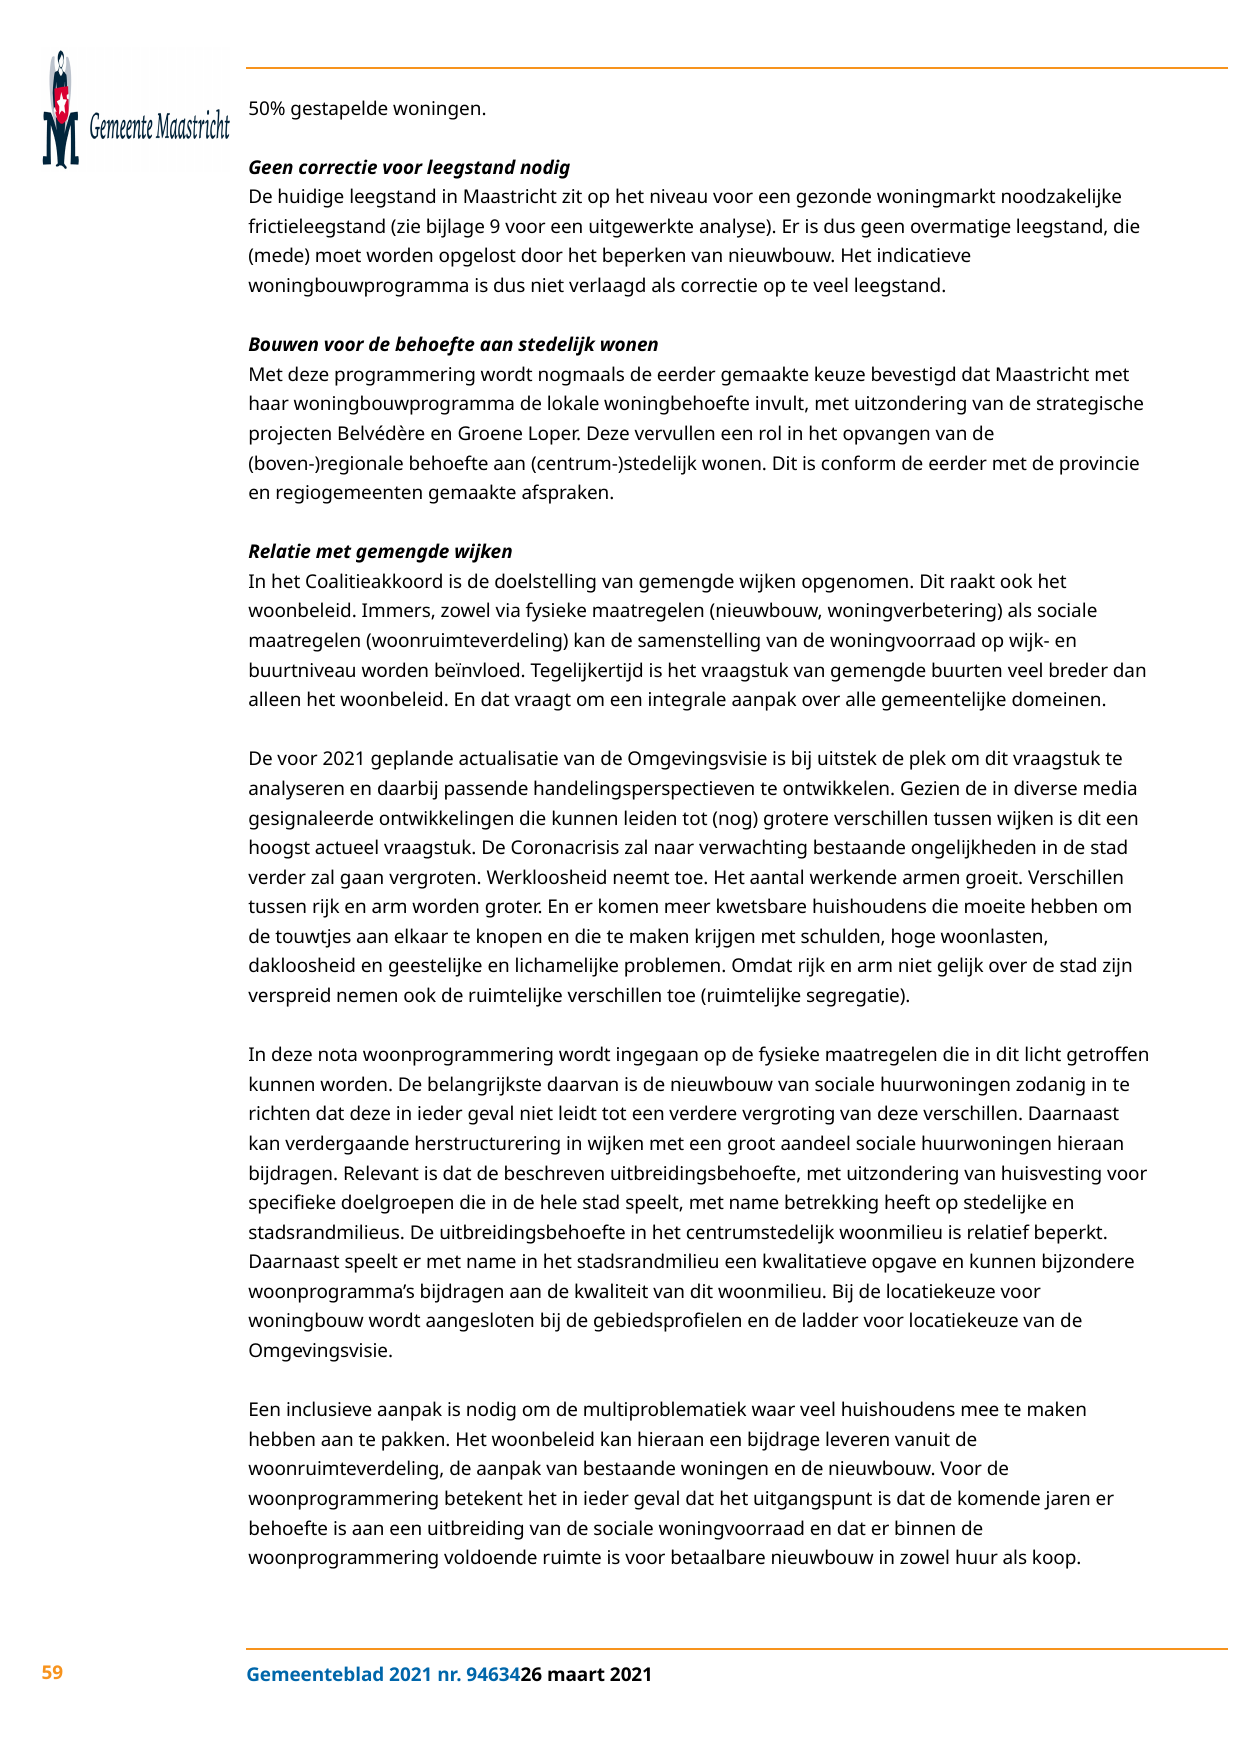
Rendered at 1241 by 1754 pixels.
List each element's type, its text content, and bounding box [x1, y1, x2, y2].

text 50% gestapelde woningen. [248, 95, 1152, 121]
text De voor 2021 geplande actualisatie van de Omgevingsvisie is bij uitstek de plek om dit vraagstuk te analyseren en daarbij passende handelingsperspectieven te ontwikkelen. Gezien de in diverse media gesignaleerde ontwikkelingen die kunnen leiden tot (nog) grotere verschillen tussen wijken is dit een hoogst actueel vraagstuk. De Coronacrisis zal naar verwachting bestaande ongelijkheden in de stad verder zal gaan vergroten. Werkloosheid neemt toe. Het aantal werkende armen groeit. Verschillen tussen rijk en arm worden groter. En er komen meer kwetsbare huishoudens die moeite hebben om de touwtjes aan elkaar te knopen en die te maken krijgen met schulden, hoge woonlasten, dakloosheid en geestelijke en lichamelijke problemen. Omdat rijk en arm niet gelijk over de stad zijn verspreid nemen ook de ruimtelijke verschillen toe (ruimtelijke segregatie). [248, 746, 1152, 1008]
text In deze nota woonprogrammering wordt ingegaan op de fysieke maatregelen die in dit licht getroffen kunnen worden. De belangrijkste daarvan is de nieuwbouw van sociale huurwoningen zodanig in te richten dat deze in ieder geval niet leidt tot een verdere vergroting van deze verschillen. Daarnaast kan verdergaande herstructurering in wijken met een groot aandeel sociale huurwoningen hieraan bijdragen. Relevant is dat de beschreven uitbreidingsbehoefte, met uitzondering van huisvesting voor specifieke doelgroepen die in de hele stad speelt, met name betrekking heeft op stedelijke en stadsrandmilieus. De uitbreidingsbehoefte in het centrumstedelijk woonmilieu is relatief beperkt. Daarnaast speelt er met name in het stadsrandmilieu een kwalitatieve opgave en kunnen bijzondere woonprogramma’s bijdragen aan de kwaliteit van dit woonmilieu. Bij de locatiekeuze voor woningbouw wordt aangesloten bij de gebiedsprofielen en de ladder voor locatiekeuze van de Omgevingsvisie. [248, 1041, 1152, 1363]
text Geen correctie voor leegstand nodig [248, 154, 1152, 180]
picture [41, 47, 231, 172]
text De huidige leegstand in Maastricht zit op het niveau voor een gezonde woningmarkt noodzakelijke frictieleegstand (zie bijlage 9 voor een uitgewerkte analyse). Er is dus geen overmatige leegstand, die (mede) moet worden opgelost door het beperken van nieuwbouw. Het indicatieve woningbouwprogramma is dus niet verlaagd als correctie op te veel leegstand. [248, 183, 1152, 298]
text Relatie met gemengde wijken [248, 538, 1152, 564]
text In het Coalitieakkoord is de doelstelling van gemengde wijken opgenomen. Dit raakt ook het woonbeleid. Immers, zowel via fysieke maatregelen (nieuwbouw, woningverbetering) als sociale maatregelen (woonruimteverdeling) kan de samenstelling van de woningvoorraad op wijk- en buurtniveau worden beïnvloed. Tegelijkertijd is het vraagstuk van gemengde buurten veel breder dan alleen het woonbeleid. En dat vraagt om een integrale aanpak over alle gemeentelijke domeinen. [248, 568, 1152, 712]
text Bouwen voor de behoefte aan stedelijk wonen [248, 331, 1152, 357]
text Met deze programmering wordt nogmaals de eerder gemaakte keuze bevestigd dat Maastricht met haar woningbouwprogramma de lokale woningbehoefte invult, met uitzondering van de strategische projecten Belvédère en Groene Loper. Deze vervullen een rol in het opvangen van de (boven-)regionale behoefte aan (centrum-)stedelijk wonen. Dit is conform de eerder met de provincie en regiogemeenten gemaakte afspraken. [248, 361, 1152, 505]
text Een inclusieve aanpak is nodig om de multiproblematiek waar veel huishoudens mee te maken hebben aan te pakken. Het woonbeleid kan hieraan een bijdrage leveren vanuit de woonruimteverdeling, de aanpak van bestaande woningen en de nieuwbouw. Voor de woonprogrammering betekent het in ieder geval dat het uitgangspunt is dat de komende jaren er behoefte is aan een uitbreiding van de sociale woningvoorraad en dat er binnen de woonprogrammering voldoende ruimte is voor betaalbare nieuwbouw in zowel huur als koop. [248, 1396, 1152, 1570]
